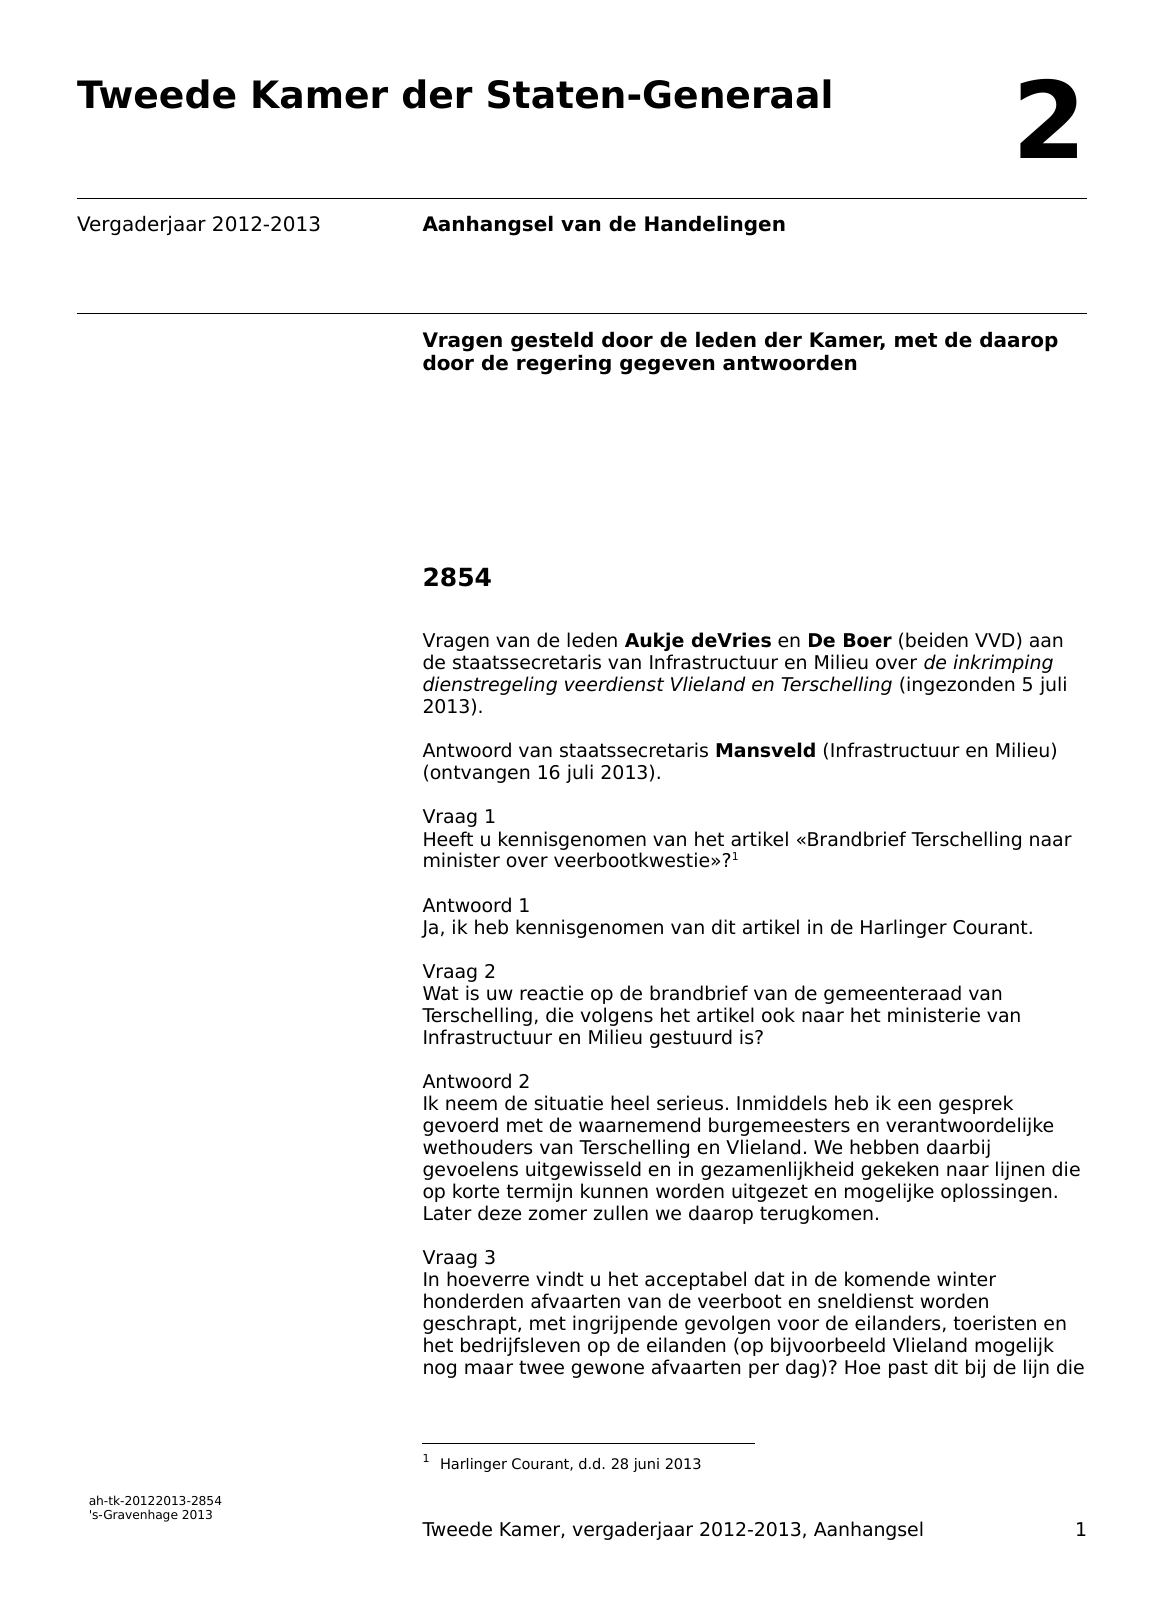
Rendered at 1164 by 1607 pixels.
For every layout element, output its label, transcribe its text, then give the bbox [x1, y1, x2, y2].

table_cell Aanhangsel van de Handelingen [422, 199, 1087, 313]
table_header 2 [886, 59, 1087, 198]
table_cell Vergaderjaar 2012-2013 [77, 199, 422, 313]
table_cell Vragen gesteld door de leden der Kamer, met de daarop door de regering gegeven antwoorden [422, 314, 1087, 375]
text Heeft u kennisgenomen van het artikel «Brandbrief Terschelling naar minister over veerbootkwestie»? [422, 828, 1087, 872]
text Antwoord 2 [422, 1071, 1087, 1093]
text Vraag 1 [422, 806, 1087, 828]
table_cell [77, 314, 422, 375]
text Antwoord 1 [422, 894, 1087, 917]
text Ja, ik heb kennisgenomen van dit artikel in de Harlinger Courant. [422, 917, 1087, 938]
text ah-tk-20122013-2854 [88, 1494, 323, 1508]
text 's-Gravenhage 2013 [88, 1508, 323, 1522]
text Ik neem de situatie heel serieus. Inmiddels heb ik een gesprek gevoerd met de waarnemend burgemeesters en verantwoordelijke wethouders van Terschelling en Vlieland. We hebben daarbij gevoelens uitgewisseld en in gezamenlijkheid gekeken naar lijnen die op korte termijn kunnen worden uitgezet en mogelijke oplossingen. Later deze zomer zullen we daarop terugkomen. [422, 1093, 1087, 1225]
table_header Tweede Kamer der Staten-Generaal [77, 59, 886, 198]
text Wat is uw reactie op de brandbrief van de gemeenteraad van Terschelling, die volgens het artikel ook naar het ministerie van Infrastructuur en Milieu gestuurd is? [422, 983, 1087, 1049]
text Vragen van de leden Aukje deVries en De Boer (beiden VVD) aan de staatssecretaris van Infrastructuur en Milieu over de inkrimping dienstregeling veerdienst Vlieland en Terschelling (ingezonden 5 juli 2013). [422, 630, 1087, 718]
text Antwoord van staatssecretaris Mansveld (Infrastructuur en Milieu) (ontvangen 16 juli 2013). [422, 740, 1087, 784]
text Vraag 3 [422, 1247, 1087, 1269]
text 2854 [422, 563, 1087, 592]
text Harlinger Courant, d.d. 28 juni 2013 [422, 1452, 1087, 1474]
text Vraag 2 [422, 961, 1087, 983]
text In hoeverre vindt u het acceptabel dat in de komende winter honderden afvaarten van de veerboot en sneldienst worden geschrapt, met ingrijpende gevolgen voor de eilanders, toeristen en het bedrijfsleven op de eilanden (op bijvoorbeeld Vlieland mogelijk nog maar twee gewone afvaarten per dag)? Hoe past dit bij de lijn die [422, 1269, 1087, 1379]
